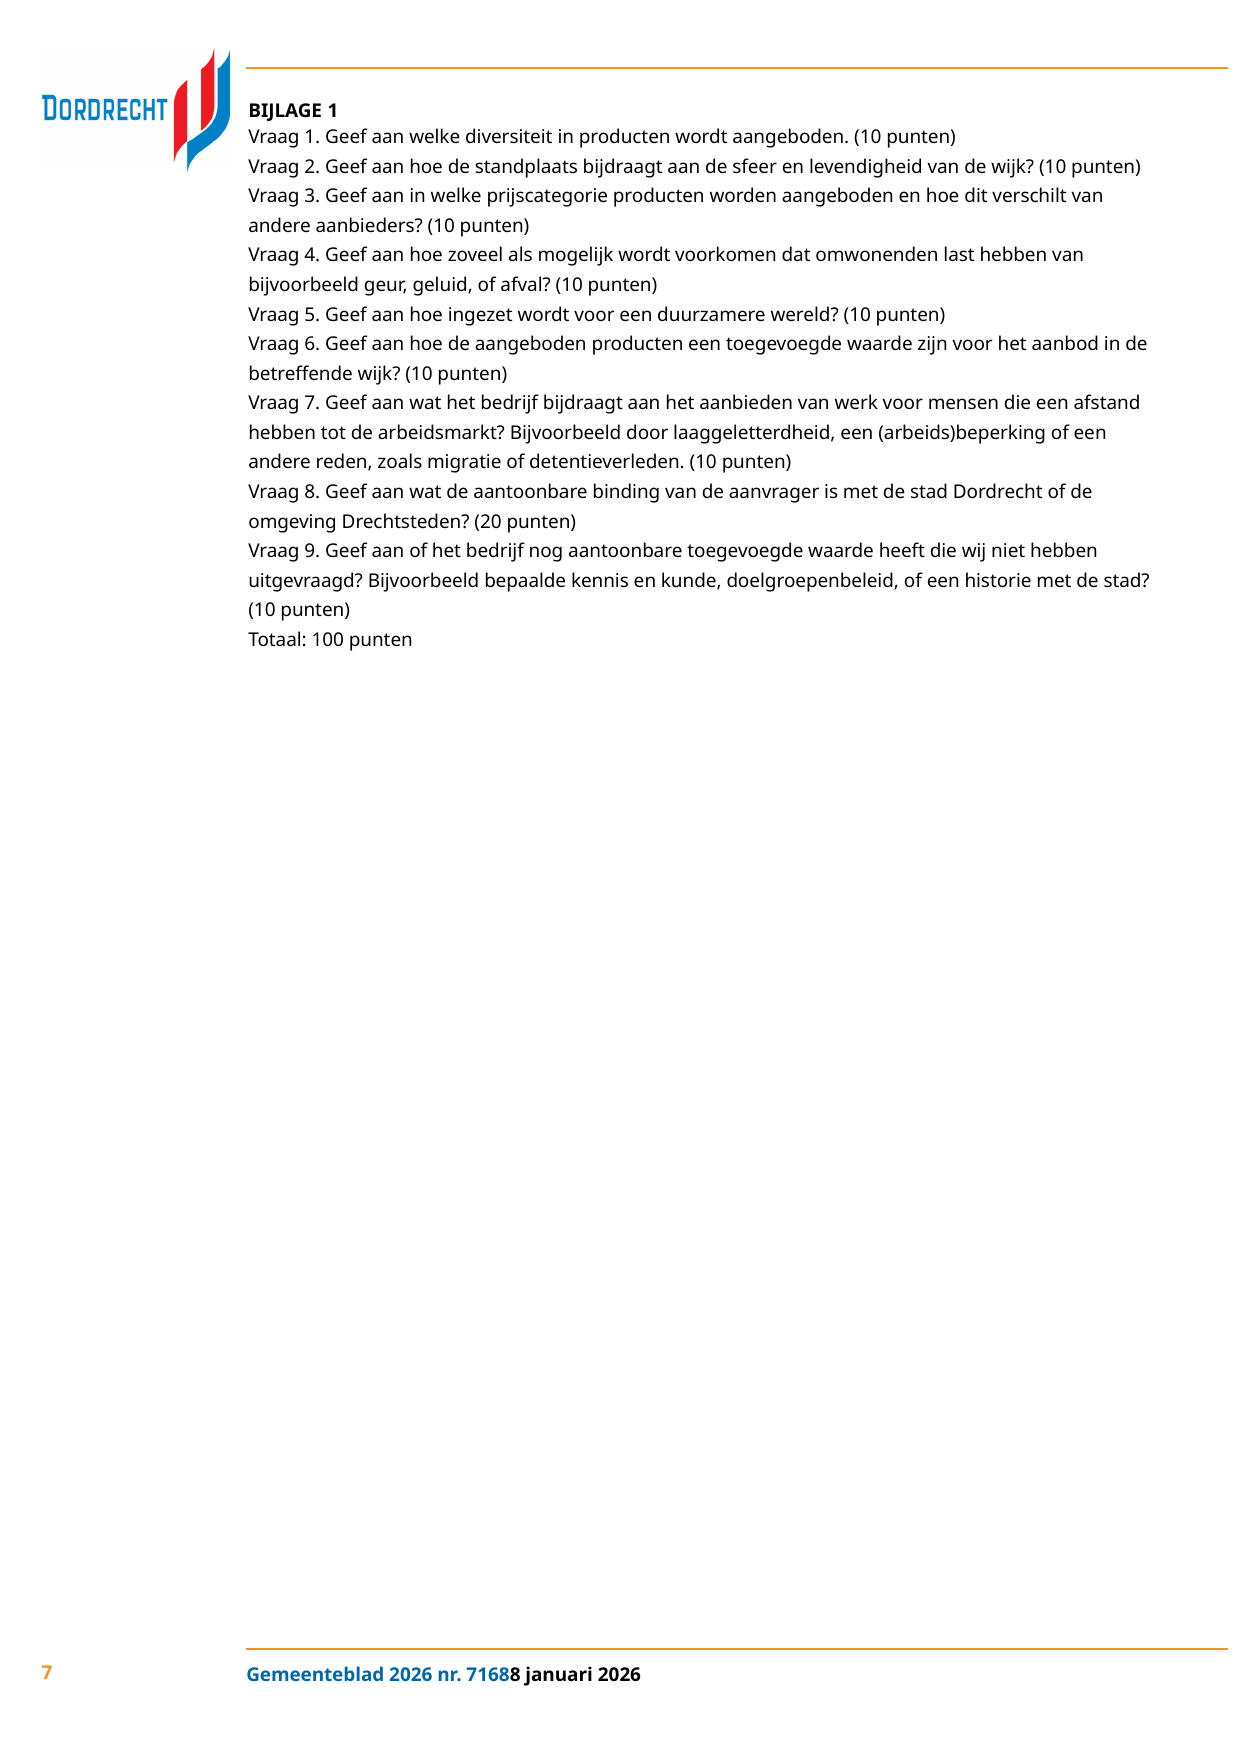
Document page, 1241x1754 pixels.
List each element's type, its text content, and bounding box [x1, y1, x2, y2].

text Vraag 7. Geef aan wat het bedrijf bijdraagt aan het aanbieden van werk voor mensen die een afstand hebben tot de arbeidsmarkt? Bijvoorbeeld door laaggeletterdheid, een (arbeids)beperking of een andere reden, zoals migratie of detentieverleden. (10 punten) [248, 389, 1152, 474]
text Vraag 2. Geef aan hoe de standplaats bijdraagt aan de sfeer en levendigheid van de wijk? (10 punten) [248, 153, 1152, 179]
text Vraag 5. Geef aan hoe ingezet wordt voor een duurzamere wereld? (10 punten) [248, 301, 1152, 327]
picture [41, 47, 231, 172]
text Totaal: 100 punten [248, 626, 1152, 652]
text Vraag 6. Geef aan hoe de aangeboden producten een toegevoegde waarde zijn voor het aanbod in de betreffende wijk? (10 punten) [248, 330, 1152, 386]
text Vraag 4. Geef aan hoe zoveel als mogelijk wordt voorkomen dat omwonenden last hebben van bijvoorbeeld geur, geluid, of afval? (10 punten) [248, 242, 1152, 297]
text Vraag 1. Geef aan welke diversiteit in producten wordt aangeboden. (10 punten) [248, 123, 1152, 149]
text Vraag 9. Geef aan of het bedrijf nog aantoonbare toegevoegde waarde heeft die wij niet hebben uitgevraagd? Bijvoorbeeld bepaalde kennis en kunde, doelgroepenbeleid, of een historie met de stad? (10 punten) [248, 537, 1152, 622]
text BIJLAGE 1 [248, 95, 1152, 123]
text Vraag 8. Geef aan wat de aantoonbare binding van de aanvrager is met de stad Dordrecht of de omgeving Drechtsteden? (20 punten) [248, 478, 1152, 534]
text Vraag 3. Geef aan in welke prijscategorie producten worden aangeboden en hoe dit verschilt van andere aanbieders? (10 punten) [248, 182, 1152, 238]
